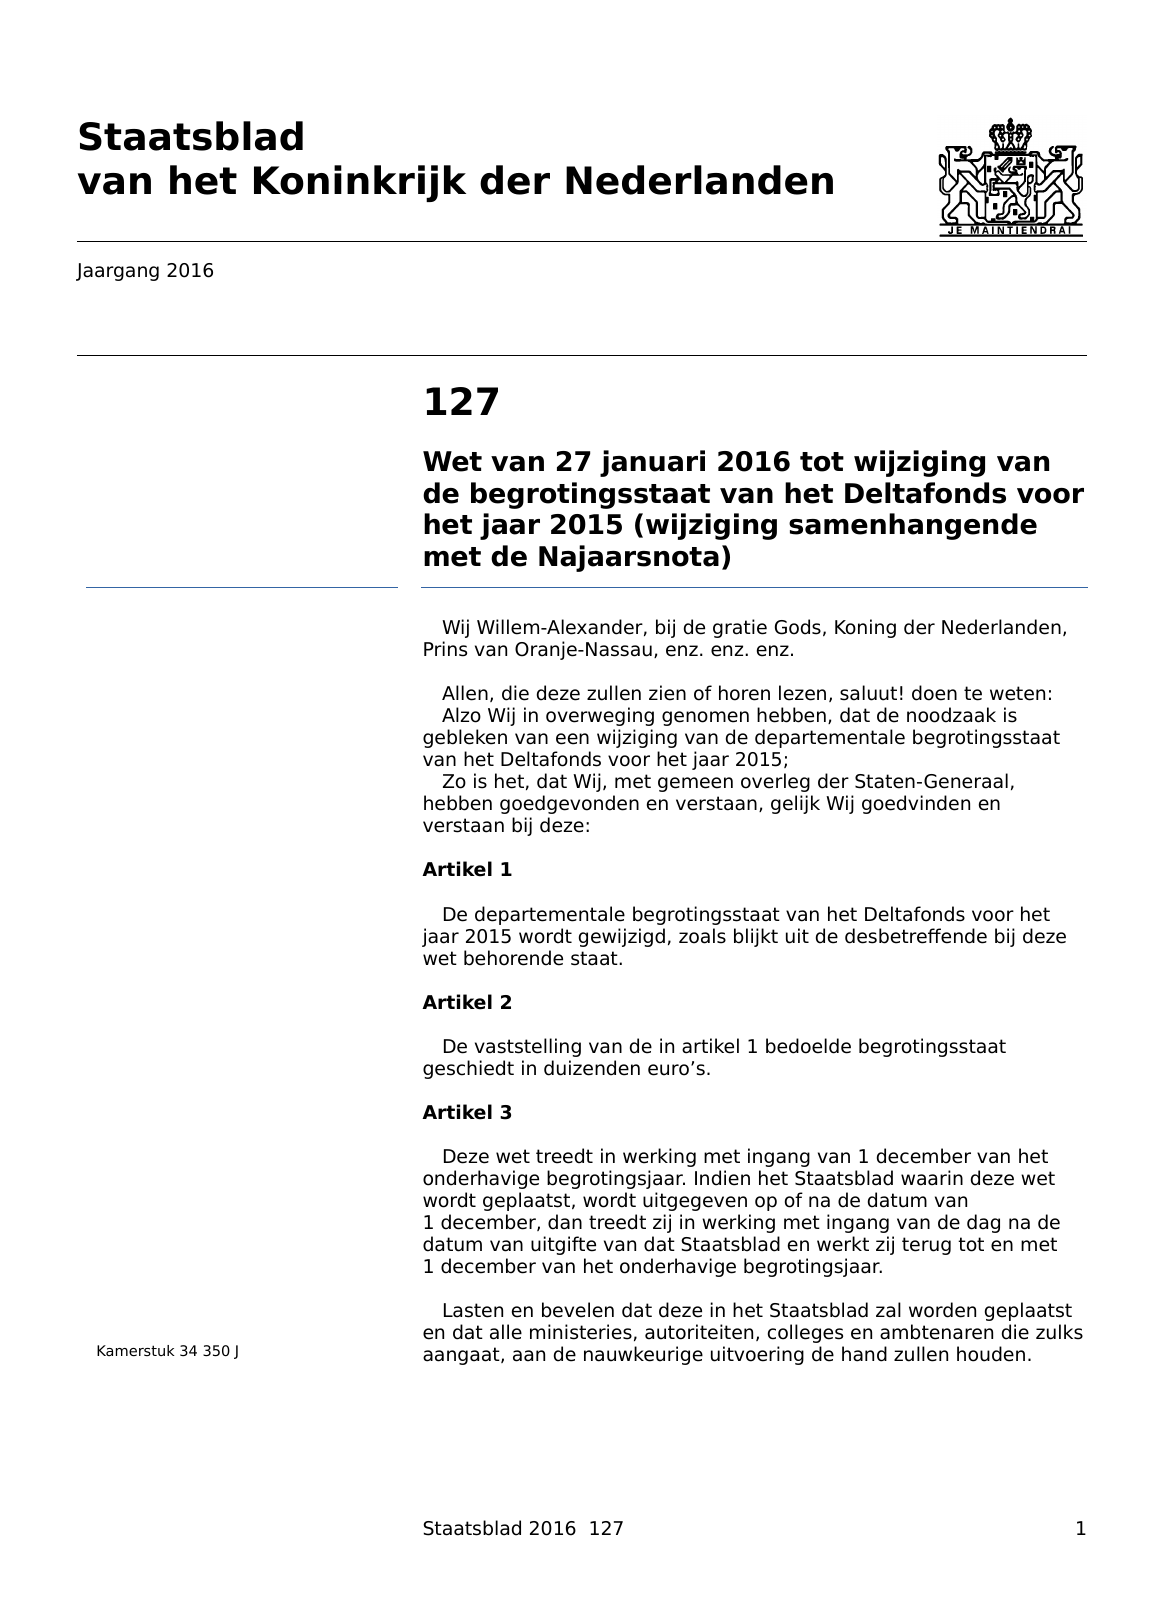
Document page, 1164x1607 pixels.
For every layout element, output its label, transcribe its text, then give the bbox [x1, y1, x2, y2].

text Wij Willem-Alexander, bij de gratie Gods, Koning der Nederlanden, Prins van Oranje-Nassau, enz. enz. enz. [422, 617, 1087, 661]
text Wet van 27 januari 2016 tot wijziging van de begrotingsstaat van het Deltafonds voor het jaar 2015 (wijziging samenhangende met de Najaarsnota) [422, 447, 1087, 573]
text Allen, die deze zullen zien of horen lezen, saluut! doen te weten: [422, 683, 1087, 705]
text Lasten en bevelen dat deze in het Staatsblad zal worden geplaatst en dat alle ministeries, autoriteiten, colleges en ambtenaren die zulks aangaat, aan de nauwkeurige uitvoering de hand zullen houden. [422, 1300, 1087, 1366]
table_cell Jaargang 2016 [77, 242, 1087, 355]
table_header [886, 100, 1087, 241]
subtitle Artikel 2 [422, 992, 1087, 1014]
text De vaststelling van de in artikel 1 bedoelde begrotingsstaat geschiedt in duizenden euro’s. [422, 1036, 1087, 1080]
table_header Staatsblad van het Koninkrijk der Nederlanden [77, 100, 886, 241]
text De departementale begrotingsstaat van het Deltafonds voor het jaar 2015 wordt gewijzigd, zoals blijkt uit de desbetreffende bij deze wet behorende staat. [422, 903, 1087, 969]
subtitle Artikel 3 [422, 1102, 1087, 1124]
text Deze wet treedt in werking met ingang van 1 december van het onderhavige begrotingsjaar. Indien het Staatsblad waarin deze wet wordt geplaatst, wordt uitgegeven op of na de datum van 1 december, dan treedt zij in werking met ingang van de dag na de datum van uitgifte van dat Staatsblad en werkt zij terug tot en met 1 december van het onderhavige begrotingsjaar. [422, 1146, 1087, 1278]
text Kamerstuk 34 350 J [77, 1343, 396, 1360]
text Alzo Wij in overweging genomen hebben, dat de noodzaak is gebleken van een wijziging van de departementale begrotingsstaat van het Deltafonds voor het jaar 2015; [422, 705, 1087, 771]
subtitle 127 [422, 381, 1087, 424]
subtitle Artikel 1 [422, 859, 1087, 881]
picture [936, 115, 1087, 240]
text Zo is het, dat Wij, met gemeen overleg der Staten-Generaal, hebben goedgevonden en verstaan, gelijk Wij goedvinden en verstaan bij deze: [422, 771, 1087, 837]
